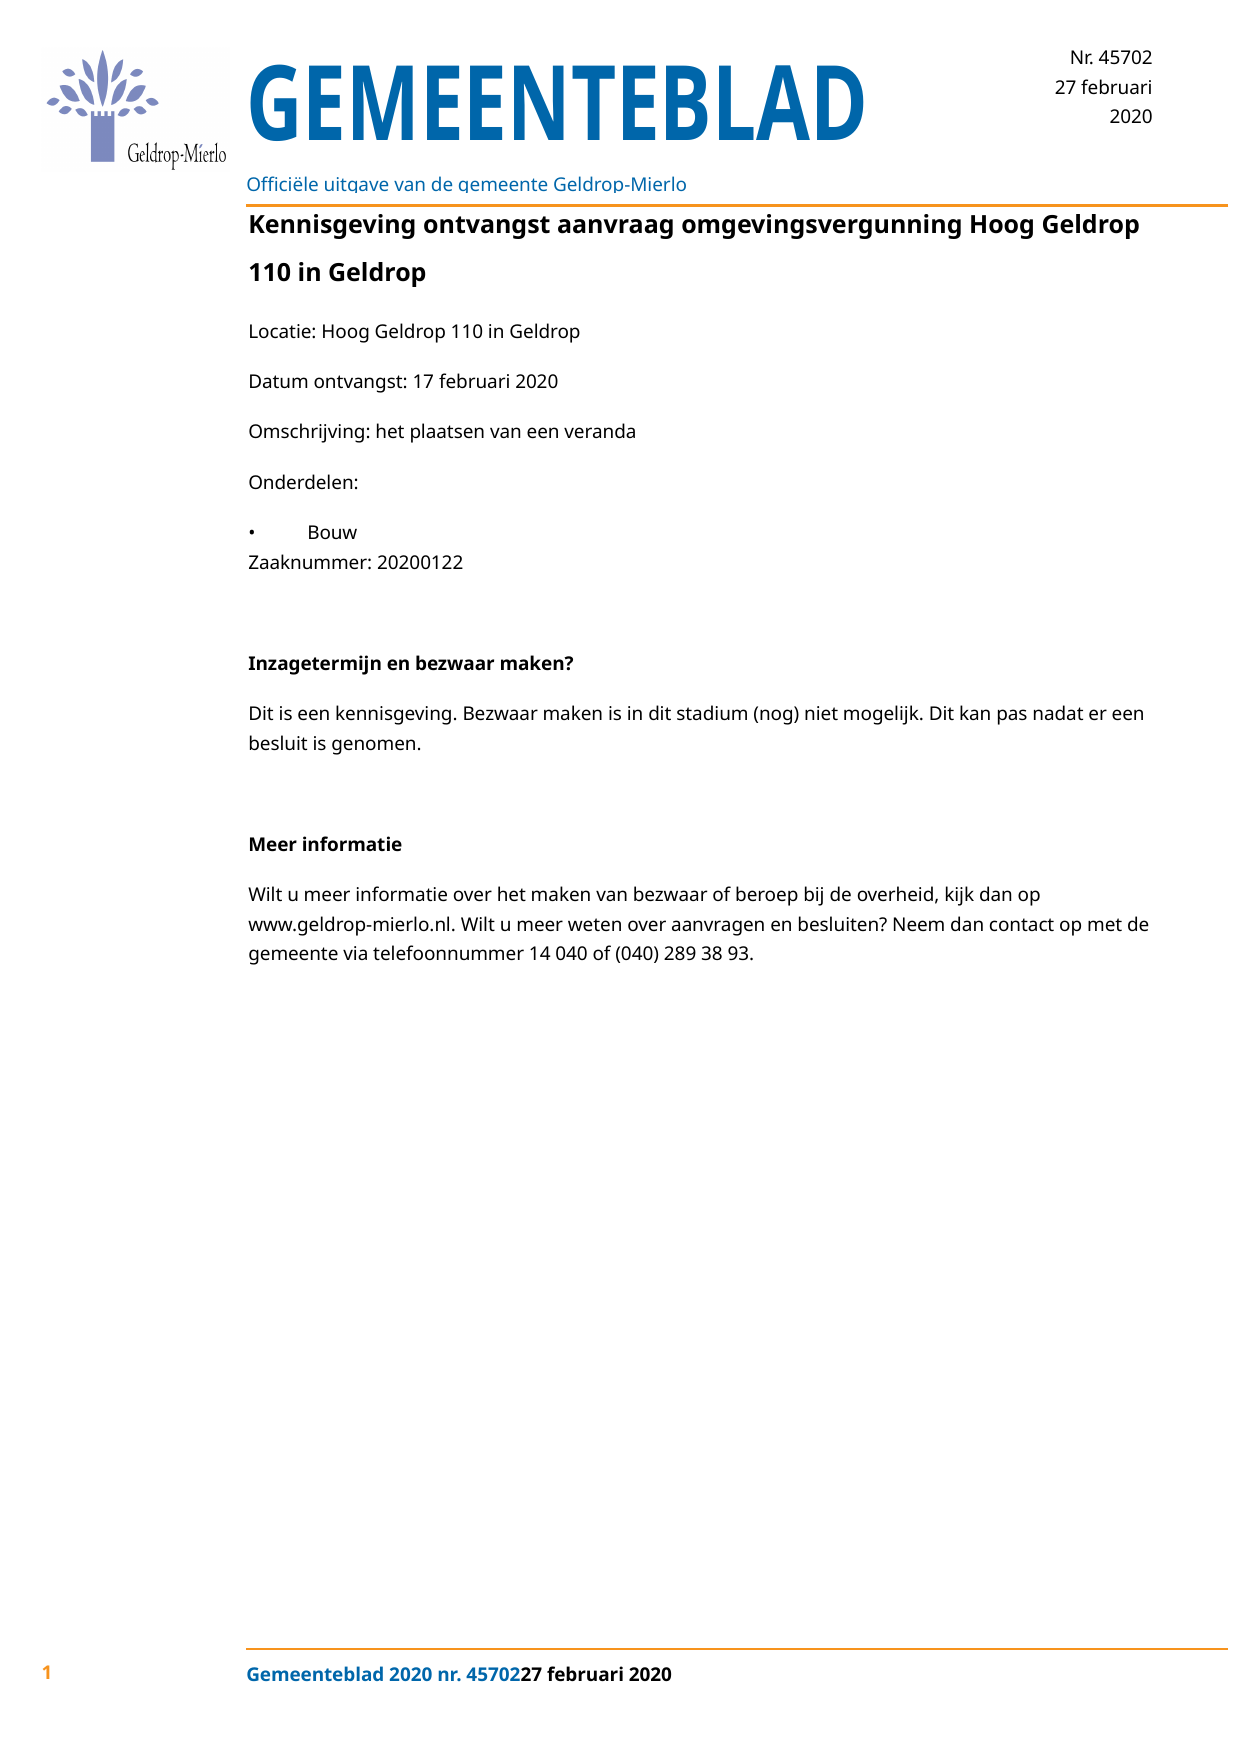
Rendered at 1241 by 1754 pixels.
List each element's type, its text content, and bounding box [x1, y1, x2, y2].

text Zaaknummer: 20200122 [248, 549, 1152, 575]
text Inzagetermijn en bezwaar maken? [248, 650, 1152, 676]
text Wilt u meer informatie over het maken van bezwaar of beroep bij de overheid, kijk dan op www.geldrop-mierlo.nl. Wilt u meer weten over aanvragen en besluiten? Neem dan contact op met de gemeente via telefoonnummer 14 040 of (040) 289 38 93. [248, 881, 1152, 966]
list Bouw [248, 519, 1152, 545]
text Meer informatie [248, 831, 1152, 857]
text Locatie: Hoog Geldrop 110 in Geldrop [248, 318, 1152, 344]
text Datum ontvangst: 17 februari 2020 [248, 368, 1152, 394]
text Dit is een kennisgeving. Bezwaar maken is in dit stadium (nog) niet mogelijk. Dit kan pas nadat er een besluit is genomen. [248, 700, 1152, 756]
text Onderdelen: [248, 469, 1152, 495]
text Kennisgeving ontvangst aanvraag omgevingsvergunning Hoog Geldrop 110 in Geldrop [248, 207, 1152, 288]
text Omschrijving: het plaatsen van een veranda [248, 419, 1152, 444]
picture [41, 47, 231, 172]
